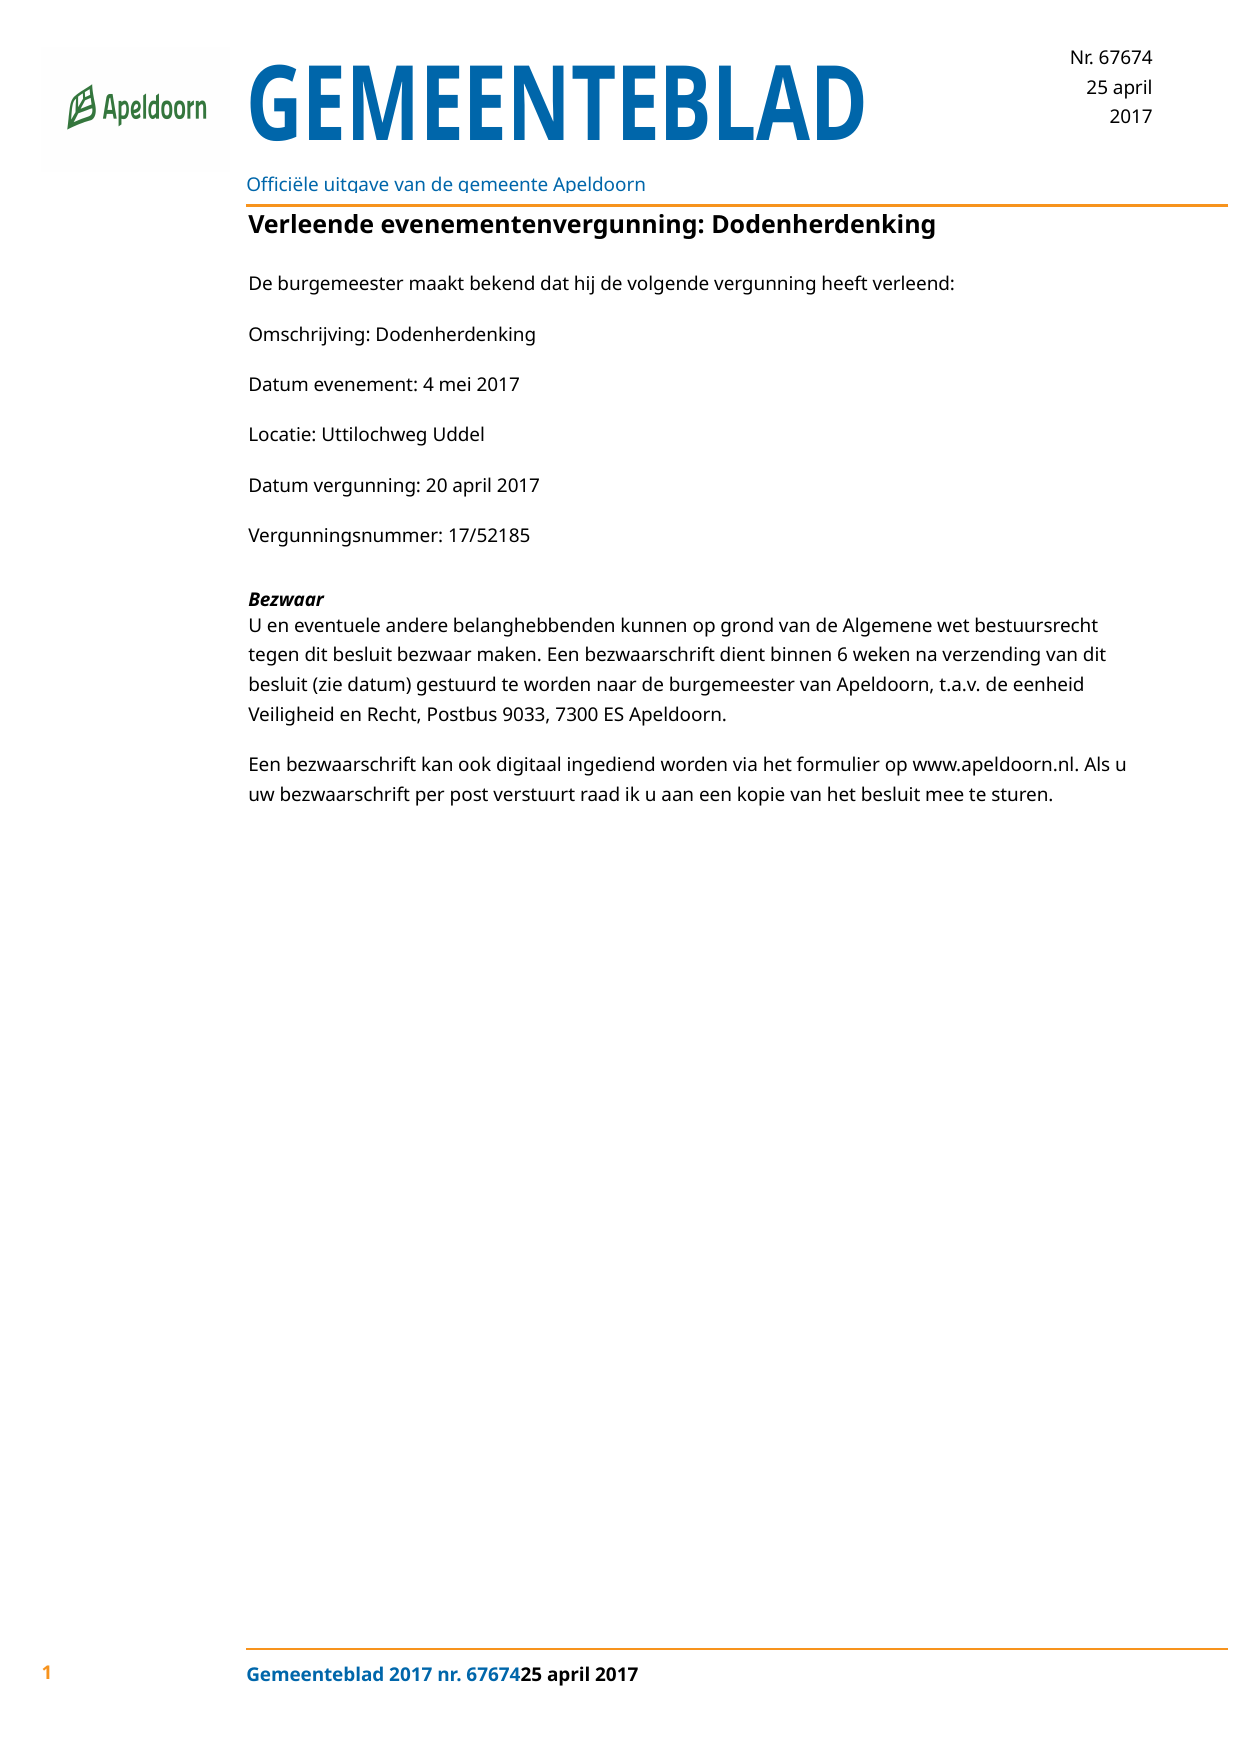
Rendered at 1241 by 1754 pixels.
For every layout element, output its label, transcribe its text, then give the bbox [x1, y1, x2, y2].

text De burgemeester maakt bekend dat hij de volgende vergunning heeft verleend: [248, 270, 1152, 296]
text Verleende evenementenvergunning: Dodenherdenking [248, 207, 1152, 241]
text U en eventuele andere belanghebbenden kunnen op grond van de Algemene wet bestuursrecht tegen dit besluit bezwaar maken. Een bezwaarschrift dient binnen 6 weken na verzending van dit besluit (zie datum) gestuurd te worden naar de burgemeester van Apeldoorn, t.a.v. de eenheid Veiligheid en Recht, Postbus 9033, 7300 ES Apeldoorn. [248, 612, 1152, 727]
picture [41, 47, 231, 172]
text Bezwaar [248, 586, 1152, 612]
text Een bezwaarschrift kan ook digitaal ingediend worden via het formulier op www.apeldoorn.nl. Als u uw bezwaarschrift per post verstuurt raad ik u aan een kopie van het besluit mee te sturen. [248, 751, 1152, 807]
text Datum vergunning: 20 april 2017 [248, 472, 1152, 498]
text Omschrijving: Dodenherdenking [248, 321, 1152, 346]
text Locatie: Uttilochweg Uddel [248, 422, 1152, 447]
text Datum evenement: 4 mei 2017 [248, 371, 1152, 397]
text Vergunningsnummer: 17/52185 [248, 522, 1152, 548]
